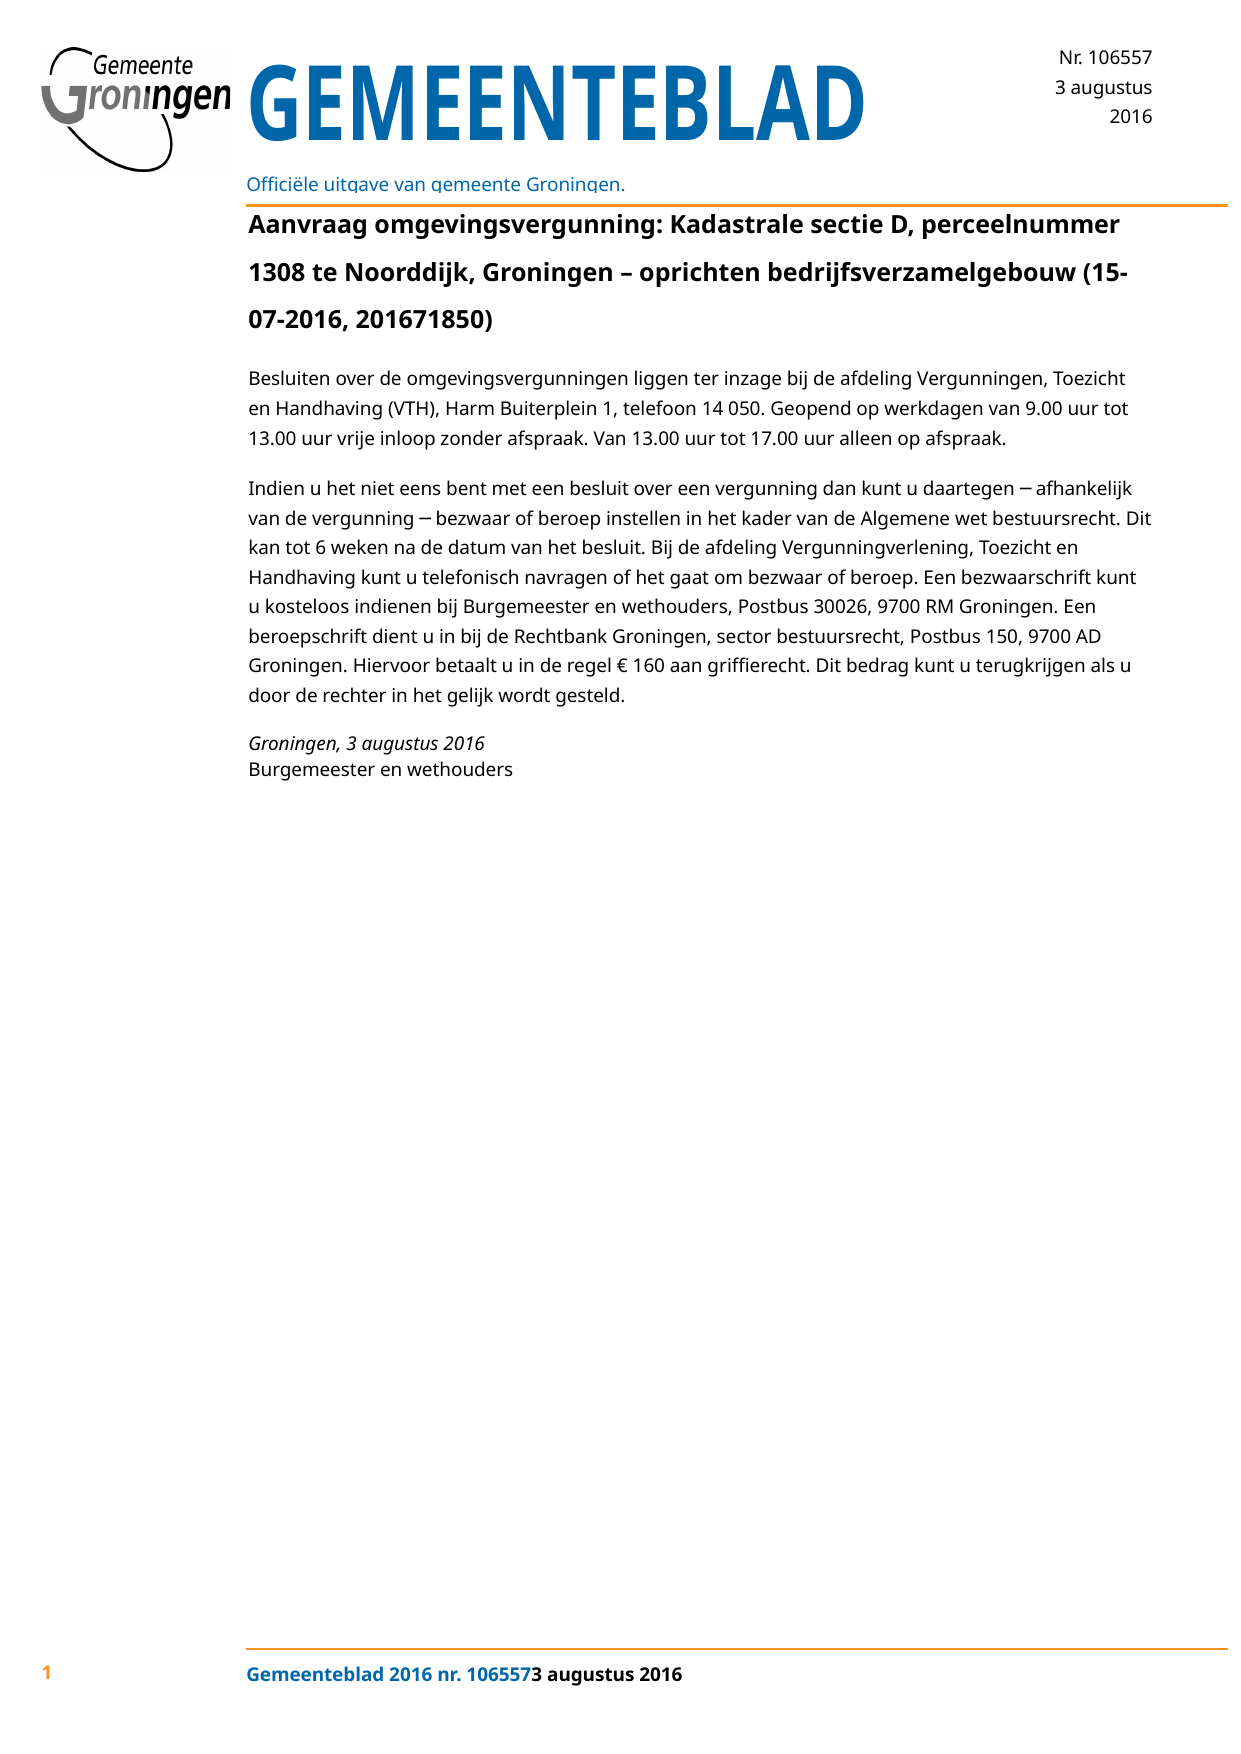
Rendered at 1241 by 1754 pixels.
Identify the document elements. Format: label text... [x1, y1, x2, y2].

text Groningen, 3 augustus 2016 [248, 730, 1152, 756]
text Aanvraag omgevingsvergunning: Kadastrale sectie D, perceelnummer 1308 te Noorddijk, Groningen – oprichten bedrijfsverzamelgebouw (15-07-2016, 201671850) [248, 207, 1152, 336]
picture [41, 47, 231, 172]
text Besluiten over de omgevingsvergunningen liggen ter inzage bij de afdeling Vergunningen, Toezicht en Handhaving (VTH), Harm Buiterplein 1, telefoon 14 050. Geopend op werkdagen van 9.00 uur tot 13.00 uur vrije inloop zonder afspraak. Van 13.00 uur tot 17.00 uur alleen op afspraak. [248, 366, 1152, 450]
text Burgemeester en wethouders [248, 756, 1152, 781]
text Indien u het niet eens bent met een besluit over een vergunning dan kunt u daartegen ─ afhankelijk van de vergunning ─ bezwaar of beroep instellen in het kader van de Algemene wet bestuursrecht. Dit kan tot 6 weken na de datum van het besluit. Bij de afdeling Vergunningverlening, Toezicht en Handhaving kunt u telefonisch navragen of het gaat om bezwaar of beroep. Een bezwaarschrift kunt u kosteloos indienen bij Burgemeester en wethouders, Postbus 30026, 9700 RM Groningen. Een beroepschrift dient u in bij de Rechtbank Groningen, sector bestuursrecht, Postbus 150, 9700 AD Groningen. Hiervoor betaalt u in de regel € 160 aan griffierecht. Dit bedrag kunt u terugkrijgen als u door de rechter in het gelijk wordt gesteld. [248, 475, 1152, 708]
